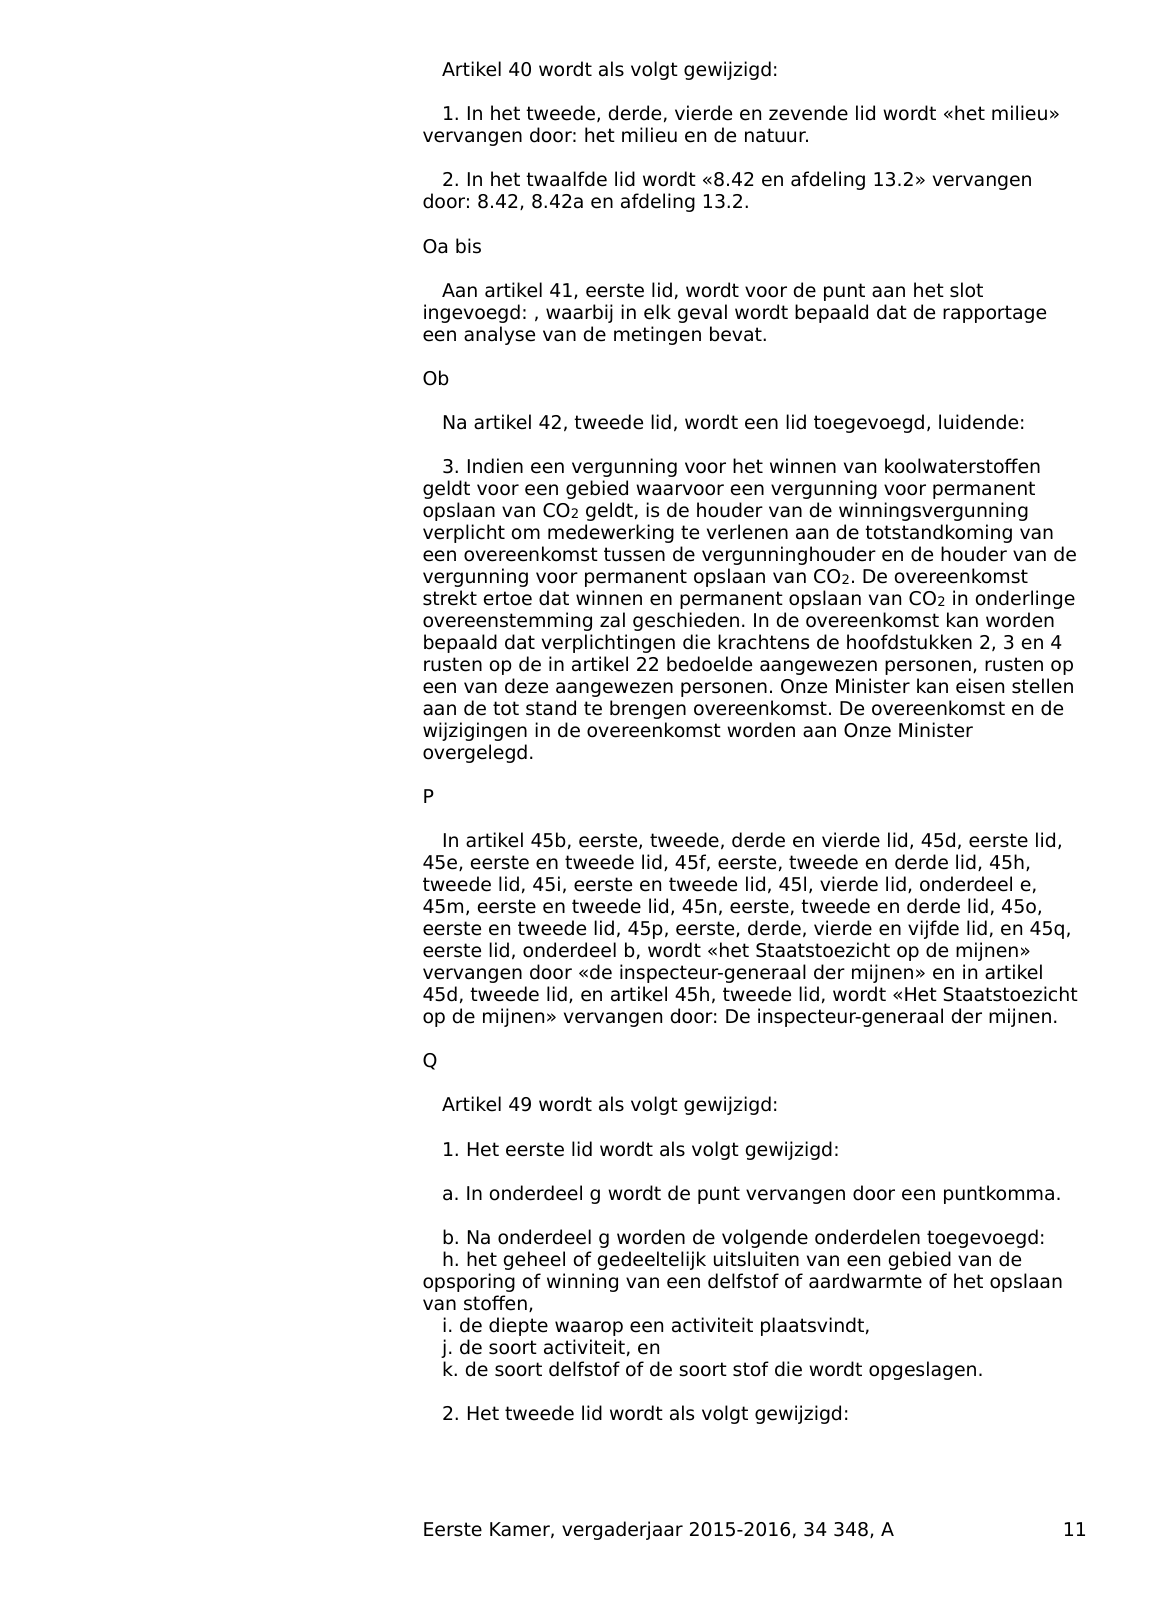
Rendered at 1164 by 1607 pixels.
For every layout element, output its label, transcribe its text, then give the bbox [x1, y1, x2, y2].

text Ob [422, 368, 1087, 390]
text 1. In het tweede, derde, vierde en zevende lid wordt «het milieu» vervangen door: het milieu en de natuur. [422, 103, 1087, 147]
text a. In onderdeel g wordt de punt vervangen door een puntkomma. [422, 1183, 1087, 1205]
text Artikel 49 wordt als volgt gewijzigd: [422, 1094, 1087, 1116]
text 2. Het tweede lid wordt als volgt gewijzigd: [422, 1403, 1087, 1425]
text i. de diepte waarop een activiteit plaatsvindt, [422, 1315, 1087, 1337]
text k. de soort delfstof of de soort stof die wordt opgeslagen. [422, 1359, 1087, 1381]
text j. de soort activiteit, en [422, 1337, 1087, 1359]
text In artikel 45b, eerste, tweede, derde en vierde lid, 45d, eerste lid, 45e, eerste en tweede lid, 45f, eerste, tweede en derde lid, 45h, tweede lid, 45i, eerste en tweede lid, 45l, vierde lid, onderdeel e, 45m, eerste en tweede lid, 45n, eerste, tweede en derde lid, 45o, eerste en tweede lid, 45p, eerste, derde, vierde en vijfde lid, en 45q, eerste lid, onderdeel b, wordt «het Staatstoezicht op de mijnen» vervangen door «de inspecteur-generaal der mijnen» en in artikel 45d, tweede lid, en artikel 45h, tweede lid, wordt «Het Staatstoezicht op de mijnen» vervangen door: De inspecteur-generaal der mijnen. [422, 830, 1087, 1028]
text h. het geheel of gedeeltelijk uitsluiten van een gebied van de opsporing of winning van een delfstof of aardwarmte of het opslaan van stoffen, [422, 1249, 1087, 1315]
text b. Na onderdeel g worden de volgende onderdelen toegevoegd: [422, 1227, 1087, 1249]
text 2. In het twaalfde lid wordt «8.42 en afdeling 13.2» vervangen door: 8.42, 8.42a en afdeling 13.2. [422, 169, 1087, 213]
text Q [422, 1050, 1087, 1072]
text 3. Indien een vergunning voor het winnen van koolwaterstoffen geldt voor een gebied waarvoor een vergunning voor permanent opslaan van CO2 geldt, is de houder van de winningsvergunning verplicht om medewerking te verlenen aan de totstandkoming van een overeenkomst tussen de vergunninghouder en de houder van de vergunning voor permanent opslaan van CO2. De overeenkomst strekt ertoe dat winnen en permanent opslaan van CO2 in onderlinge overeenstemming zal geschieden. In de overeenkomst kan worden bepaald dat verplichtingen die krachtens de hoofdstukken 2, 3 en 4 rusten op de in artikel 22 bedoelde aangewezen personen, rusten op een van deze aangewezen personen. Onze Minister kan eisen stellen aan de tot stand te brengen overeenkomst. De overeenkomst en de wijzigingen in de overeenkomst worden aan Onze Minister overgelegd. [422, 456, 1087, 764]
text 1. Het eerste lid wordt als volgt gewijzigd: [422, 1138, 1087, 1161]
text P [422, 786, 1087, 808]
text Na artikel 42, tweede lid, wordt een lid toegevoegd, luidende: [422, 412, 1087, 434]
text Aan artikel 41, eerste lid, wordt voor de punt aan het slot ingevoegd: , waarbij in elk geval wordt bepaald dat de rapportage een analyse van de metingen bevat. [422, 280, 1087, 346]
text Oa bis [422, 236, 1087, 257]
text Artikel 40 wordt als volgt gewijzigd: [422, 59, 1087, 81]
